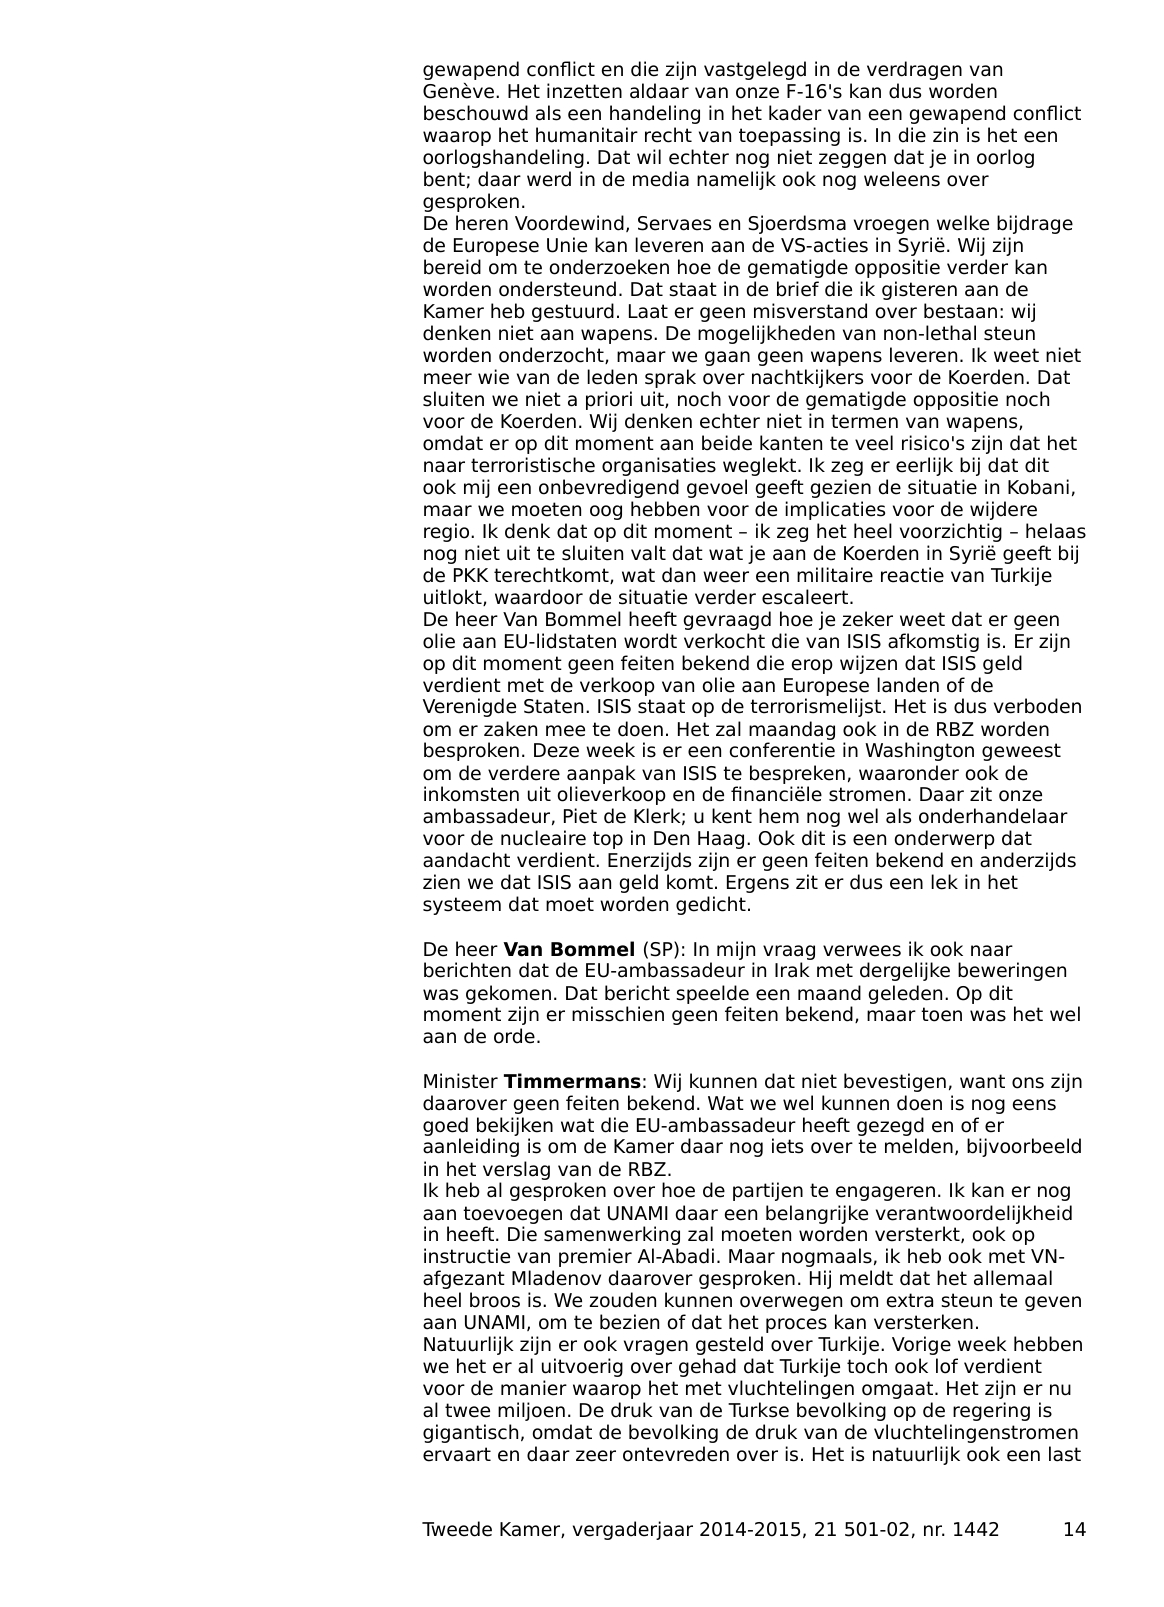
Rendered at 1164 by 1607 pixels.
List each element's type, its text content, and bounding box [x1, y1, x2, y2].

text Ik heb al gesproken over hoe de partijen te engageren. Ik kan er nog aan toevoegen dat UNAMI daar een belangrijke verantwoordelijkheid in heeft. Die samenwerking zal moeten worden versterkt, ook op instructie van premier Al-Abadi. Maar nogmaals, ik heb ook met VN-afgezant Mladenov daarover gesproken. Hij meldt dat het allemaal heel broos is. We zouden kunnen overwegen om extra steun te geven aan UNAMI, om te bezien of dat het proces kan versterken. [422, 1180, 1087, 1334]
text De heer Van Bommel (SP): In mijn vraag verwees ik ook naar berichten dat de EU-ambassadeur in Irak met dergelijke beweringen was gekomen. Dat bericht speelde een maand geleden. Op dit moment zijn er misschien geen feiten bekend, maar toen was het wel aan de orde. [422, 938, 1087, 1048]
text gewapend conflict en die zijn vastgelegd in de verdragen van Genève. Het inzetten aldaar van onze F-16's kan dus worden beschouwd als een handeling in het kader van een gewapend conflict waarop het humanitair recht van toepassing is. In die zin is het een oorlogshandeling. Dat wil echter nog niet zeggen dat je in oorlog bent; daar werd in de media namelijk ook nog weleens over gesproken. [422, 59, 1087, 213]
text Natuurlijk zijn er ook vragen gesteld over Turkije. Vorige week hebben we het er al uitvoerig over gehad dat Turkije toch ook lof verdient voor de manier waarop het met vluchtelingen omgaat. Het zijn er nu al twee miljoen. De druk van de Turkse bevolking op de regering is gigantisch, omdat de bevolking de druk van de vluchtelingenstromen ervaart en daar zeer ontevreden over is. Het is natuurlijk ook een last [422, 1334, 1087, 1466]
text De heer Van Bommel heeft gevraagd hoe je zeker weet dat er geen olie aan EU-lidstaten wordt verkocht die van ISIS afkomstig is. Er zijn op dit moment geen feiten bekend die erop wijzen dat ISIS geld verdient met de verkoop van olie aan Europese landen of de Verenigde Staten. ISIS staat op de terrorismelijst. Het is dus verboden om er zaken mee te doen. Het zal maandag ook in de RBZ worden besproken. Deze week is er een conferentie in Washington geweest om de verdere aanpak van ISIS te bespreken, waaronder ook de inkomsten uit olieverkoop en de financiële stromen. Daar zit onze ambassadeur, Piet de Klerk; u kent hem nog wel als onderhandelaar voor de nucleaire top in Den Haag. Ook dit is een onderwerp dat aandacht verdient. Enerzijds zijn er geen feiten bekend en anderzijds zien we dat ISIS aan geld komt. Ergens zit er dus een lek in het systeem dat moet worden gedicht. [422, 608, 1087, 916]
text Minister Timmermans: Wij kunnen dat niet bevestigen, want ons zijn daarover geen feiten bekend. Wat we wel kunnen doen is nog eens goed bekijken wat die EU-ambassadeur heeft gezegd en of er aanleiding is om de Kamer daar nog iets over te melden, bijvoorbeeld in het verslag van de RBZ. [422, 1071, 1087, 1180]
text De heren Voordewind, Servaes en Sjoerdsma vroegen welke bijdrage de Europese Unie kan leveren aan de VS-acties in Syrië. Wij zijn bereid om te onderzoeken hoe de gematigde oppositie verder kan worden ondersteund. Dat staat in de brief die ik gisteren aan de Kamer heb gestuurd. Laat er geen misverstand over bestaan: wij denken niet aan wapens. De mogelijkheden van non-lethal steun worden onderzocht, maar we gaan geen wapens leveren. Ik weet niet meer wie van de leden sprak over nachtkijkers voor de Koerden. Dat sluiten we niet a priori uit, noch voor de gematigde oppositie noch voor de Koerden. Wij denken echter niet in termen van wapens, omdat er op dit moment aan beide kanten te veel risico's zijn dat het naar terroristische organisaties weglekt. Ik zeg er eerlijk bij dat dit ook mij een onbevredigend gevoel geeft gezien de situatie in Kobani, maar we moeten oog hebben voor de implicaties voor de wijdere regio. Ik denk dat op dit moment – ik zeg het heel voorzichtig – helaas nog niet uit te sluiten valt dat wat je aan de Koerden in Syrië geeft bij de PKK terechtkomt, wat dan weer een militaire reactie van Turkije uitlokt, waardoor de situatie verder escaleert. [422, 213, 1087, 608]
